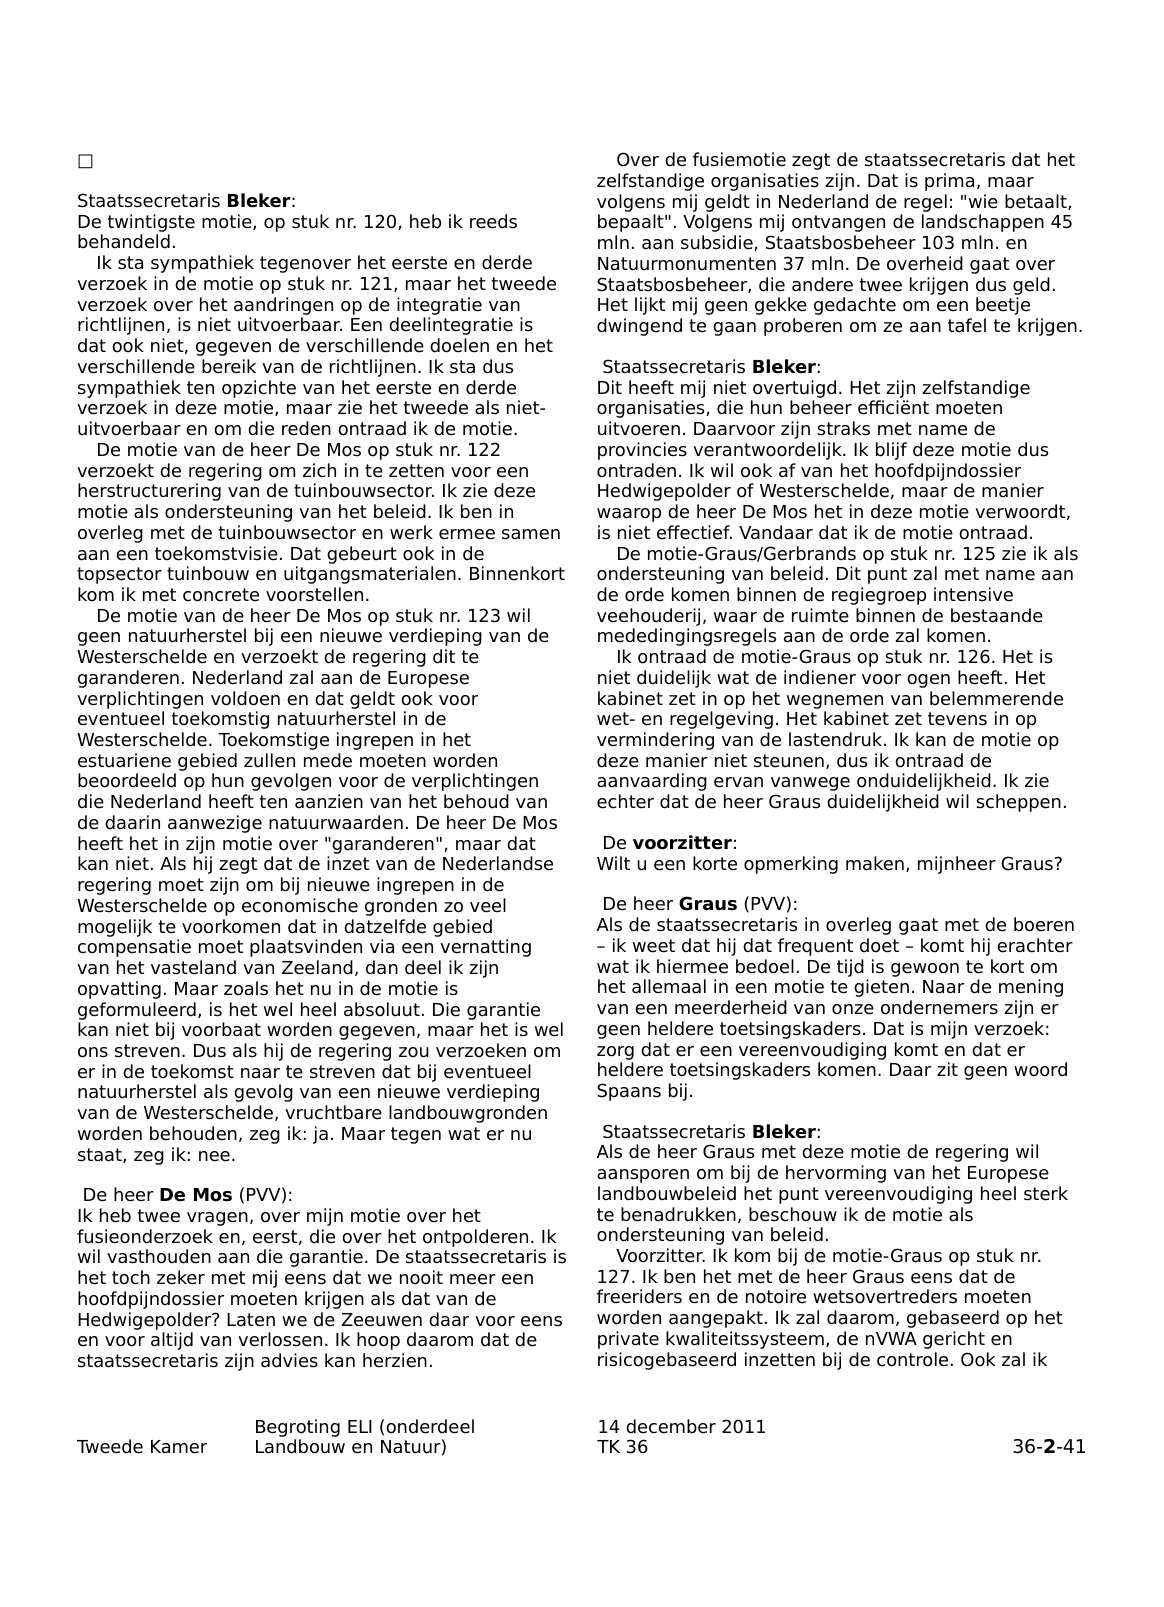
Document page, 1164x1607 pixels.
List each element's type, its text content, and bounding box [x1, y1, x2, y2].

text Ik heb twee vragen, over mijn motie over het fusieonderzoek en, eerst, die over het ontpolderen. Ik wil vasthouden aan die garantie. De staatssecretaris is het toch zeker met mij eens dat we nooit meer een hoofdpijndossier moeten krijgen als dat van de Hedwigepolder? Laten we de Zeeuwen daar voor eens en voor altijd van verlossen. Ik hoop daarom dat de staatssecretaris zijn advies kan herzien. [77, 1206, 567, 1372]
text Staatssecretaris Bleker: [596, 357, 1087, 377]
text Ik sta sympathiek tegenover het eerste en derde verzoek in de motie op stuk nr. 121, maar het tweede verzoek over het aandringen op de integratie van richtlijnen, is niet uitvoerbaar. Een deelintegratie is dat ook niet, gegeven de verschillende doelen en het verschillende bereik van de richtlijnen. Ik sta dus sympathiek ten opzichte van het eerste en derde verzoek in deze motie, maar zie het tweede als niet-uitvoerbaar en om die reden ontraad ik de motie. [77, 253, 567, 440]
text De motie van de heer De Mos op stuk nr. 122 verzoekt de regering om zich in te zetten voor een herstructurering van de tuinbouwsector. Ik zie deze motie als ondersteuning van het beleid. Ik ben in overleg met de tuinbouwsector en werk ermee samen aan een toekomstvisie. Dat gebeurt ook in de topsector tuinbouw en uitgangsmaterialen. Binnenkort kom ik met concrete voorstellen. [77, 440, 567, 606]
text De motie van de heer De Mos op stuk nr. 123 wil geen natuurherstel bij een nieuwe verdieping van de Westerschelde en verzoekt de regering dit te garanderen. Nederland zal aan de Europese verplichtingen voldoen en dat geldt ook voor eventueel toekomstig natuurherstel in de Westerschelde. Toekomstige ingrepen in het estuariene gebied zullen mede moeten worden beoordeeld op hun gevolgen voor de verplichtingen die Nederland heeft ten aanzien van het behoud van de daarin aanwezige natuurwaarden. De heer De Mos heeft het in zijn motie over "garanderen", maar dat kan niet. Als hij zegt dat de inzet van de Nederlandse regering moet zijn om bij nieuwe ingrepen in de Westerschelde op economische gronden zo veel mogelijk te voorkomen dat in datzelfde gebied compensatie moet plaatsvinden via een vernatting van het vasteland van Zeeland, dan deel ik zijn opvatting. Maar zoals het nu in de motie is geformuleerd, is het wel heel absoluut. Die garantie kan niet bij voorbaat worden gegeven, maar het is wel ons streven. Dus als hij de regering zou verzoeken om er in de toekomst naar te streven dat bij eventueel natuurherstel als gevolg van een nieuwe verdieping van de Westerschelde, vruchtbare landbouwgronden worden behouden, zeg ik: ja. Maar tegen wat er nu staat, zeg ik: nee. [77, 606, 567, 1165]
text De voorzitter: [596, 833, 1087, 853]
text Voorzitter. Ik kom bij de motie-Graus op stuk nr. 127. Ik ben het met de heer Graus eens dat de freeriders en de notoire wetsovertreders moeten worden aangepakt. Ik zal daarom, gebaseerd op het private kwaliteitssysteem, de nVWA gericht en risicogebaseerd inzetten bij de controle. Ook zal ik [596, 1246, 1087, 1370]
text Als de heer Graus met deze motie de regering wil aansporen om bij de hervorming van het Europese landbouwbeleid het punt vereenvoudiging heel sterk te benadrukken, beschouw ik de motie als ondersteuning van beleid. [596, 1142, 1087, 1246]
text Staatssecretaris Bleker: [596, 1122, 1087, 1142]
text Dit heeft mij niet overtuigd. Het zijn zelfstandige organisaties, die hun beheer efficiënt moeten uitvoeren. Daarvoor zijn straks met name de provincies verantwoordelijk. Ik blijf deze motie dus ontraden. Ik wil ook af van het hoofdpijndossier Hedwigepolder of Westerschelde, maar de manier waarop de heer De Mos het in deze motie verwoordt, is niet effectief. Vandaar dat ik de motie ontraad. [596, 377, 1087, 543]
text Wilt u een korte opmerking maken, mijnheer Graus? [596, 853, 1087, 874]
text Als de staatssecretaris in overleg gaat met de boeren – ik weet dat hij dat frequent doet – komt hij erachter wat ik hiermee bedoel. De tijd is gewoon te kort om het allemaal in een motie te gieten. Naar de mening van een meerderheid van onze ondernemers zijn er geen heldere toetsingskaders. Dat is mijn verzoek: zorg dat er een vereenvoudiging komt en dat er heldere toetsingskaders komen. Daar zit geen woord Spaans bij. [596, 915, 1087, 1102]
text Over de fusiemotie zegt de staatssecretaris dat het zelfstandige organisaties zijn. Dat is prima, maar volgens mij geldt in Nederland de regel: "wie betaalt, bepaalt". Volgens mij ontvangen de landschappen 45 mln. aan subsidie, Staatsbosbeheer 103 mln. en Natuurmonumenten 37 mln. De overheid gaat over Staatsbosbeheer, die andere twee krijgen dus geld. Het lijkt mij geen gekke gedachte om een beetje dwingend te gaan proberen om ze aan tafel te krijgen. [596, 150, 1087, 337]
text De heer De Mos (PVV): [77, 1185, 567, 1206]
text De motie-Graus/Gerbrands op stuk nr. 125 zie ik als ondersteuning van beleid. Dit punt zal met name aan de orde komen binnen de regiegroep intensive veehouderij, waar de ruimte binnen de bestaande mededingingsregels aan de orde zal komen. [596, 543, 1087, 647]
text Ik ontraad de motie-Graus op stuk nr. 126. Het is niet duidelijk wat de indiener voor ogen heeft. Het kabinet zet in op het wegnemen van belemmerende wet- en regelgeving. Het kabinet zet tevens in op vermindering van de lastendruk. Ik kan de motie op deze manier niet steunen, dus ik ontraad de aanvaarding ervan vanwege onduidelijkheid. Ik zie echter dat de heer Graus duidelijkheid wil scheppen. [596, 647, 1087, 813]
text Staatssecretaris Bleker: [77, 191, 567, 212]
text De twintigste motie, op stuk nr. 120, heb ik reeds behandeld. [77, 212, 567, 253]
text □ [77, 150, 567, 171]
text De heer Graus (PVV): [596, 894, 1087, 915]
